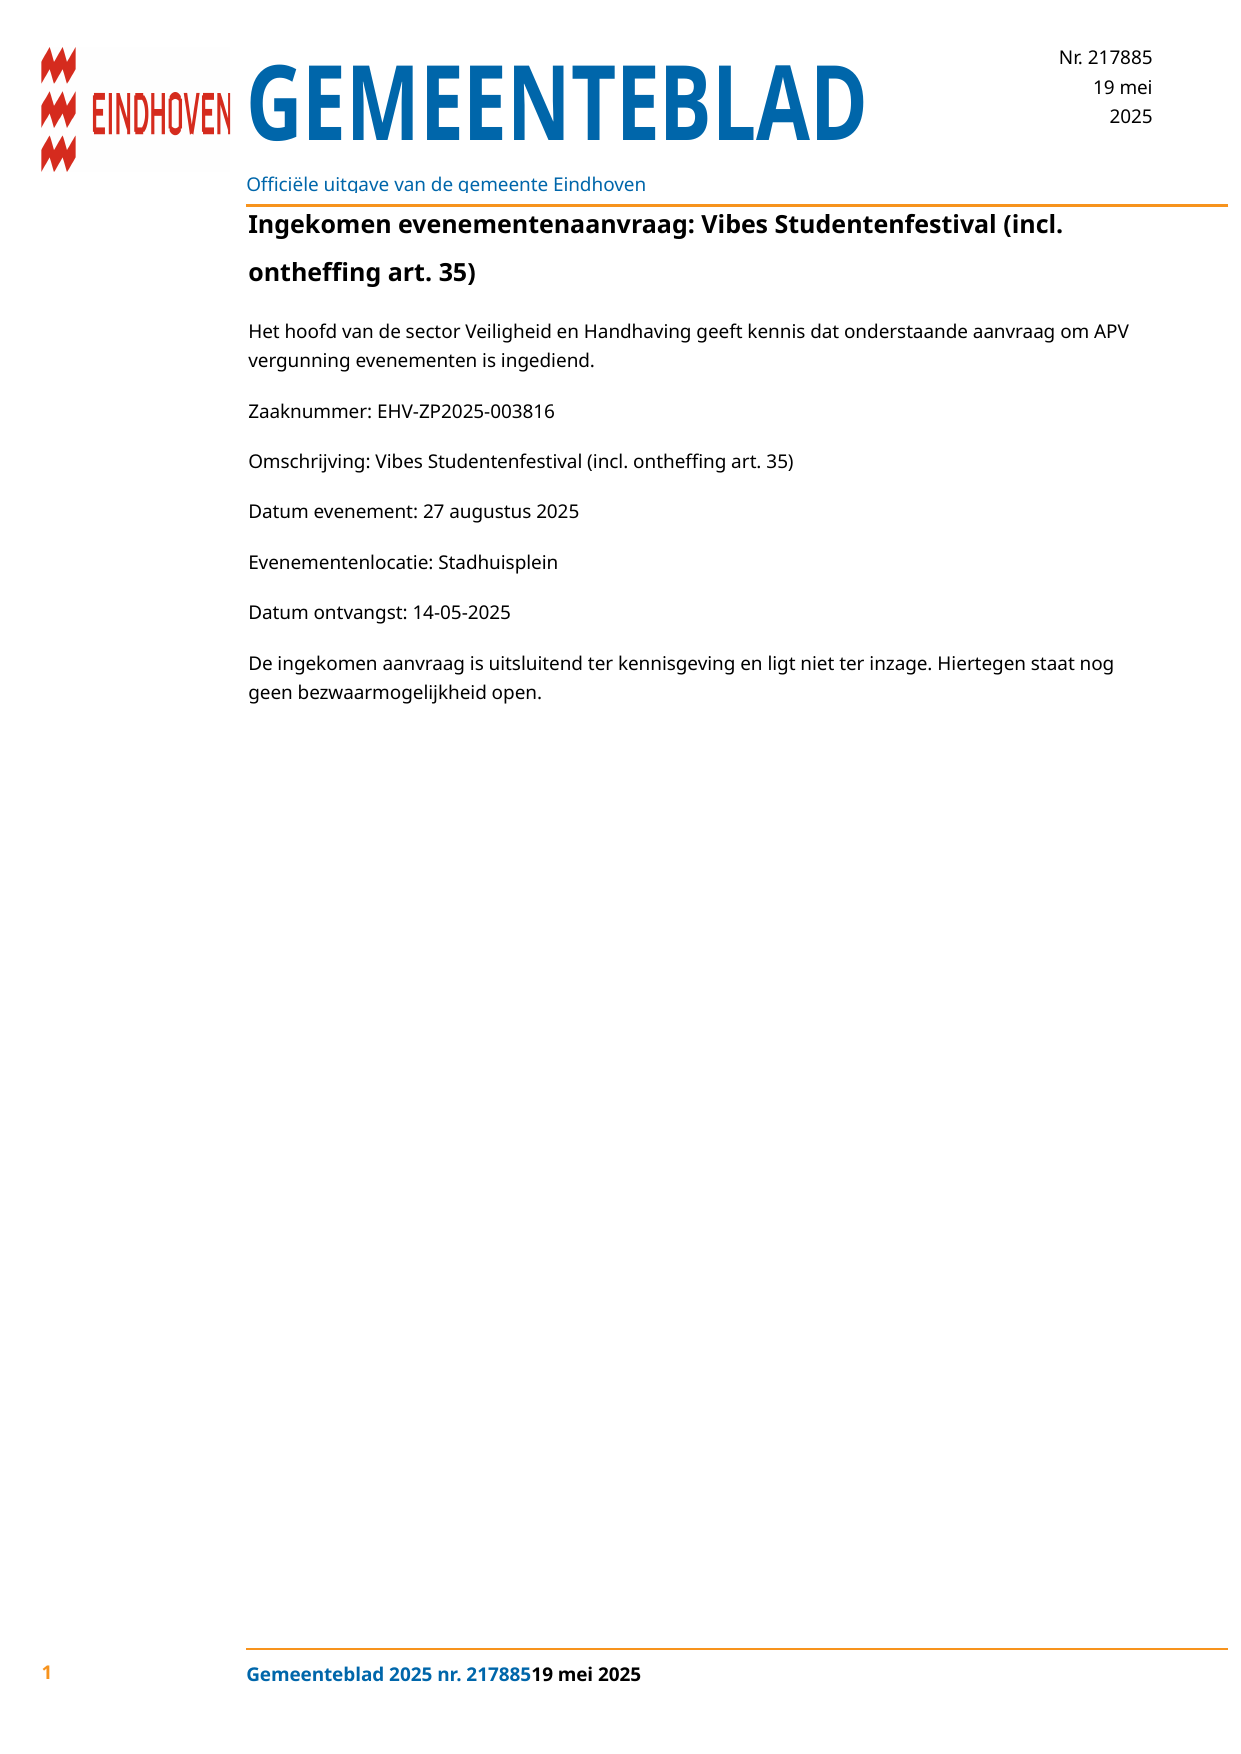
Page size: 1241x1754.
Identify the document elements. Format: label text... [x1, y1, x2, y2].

text De ingekomen aanvraag is uitsluitend ter kennisgeving en ligt niet ter inzage. Hiertegen staat nog geen bezwaarmogelijkheid open. [248, 650, 1152, 705]
text Zaaknummer: EHV-ZP2025-003816 [248, 398, 1152, 424]
picture [41, 47, 231, 172]
text Het hoofd van de sector Veiligheid en Handhaving geeft kennis dat onderstaande aanvraag om APV vergunning evenementen is ingediend. [248, 318, 1152, 373]
text Datum evenement: 27 augustus 2025 [248, 499, 1152, 524]
text Datum ontvangst: 14-05-2025 [248, 599, 1152, 625]
text Ingekomen evenementenaanvraag: Vibes Studentenfestival (incl. ontheffing art. 35) [248, 207, 1152, 288]
text Evenementenlocatie: Stadhuisplein [248, 549, 1152, 575]
text Omschrijving: Vibes Studentenfestival (incl. ontheffing art. 35) [248, 448, 1152, 474]
